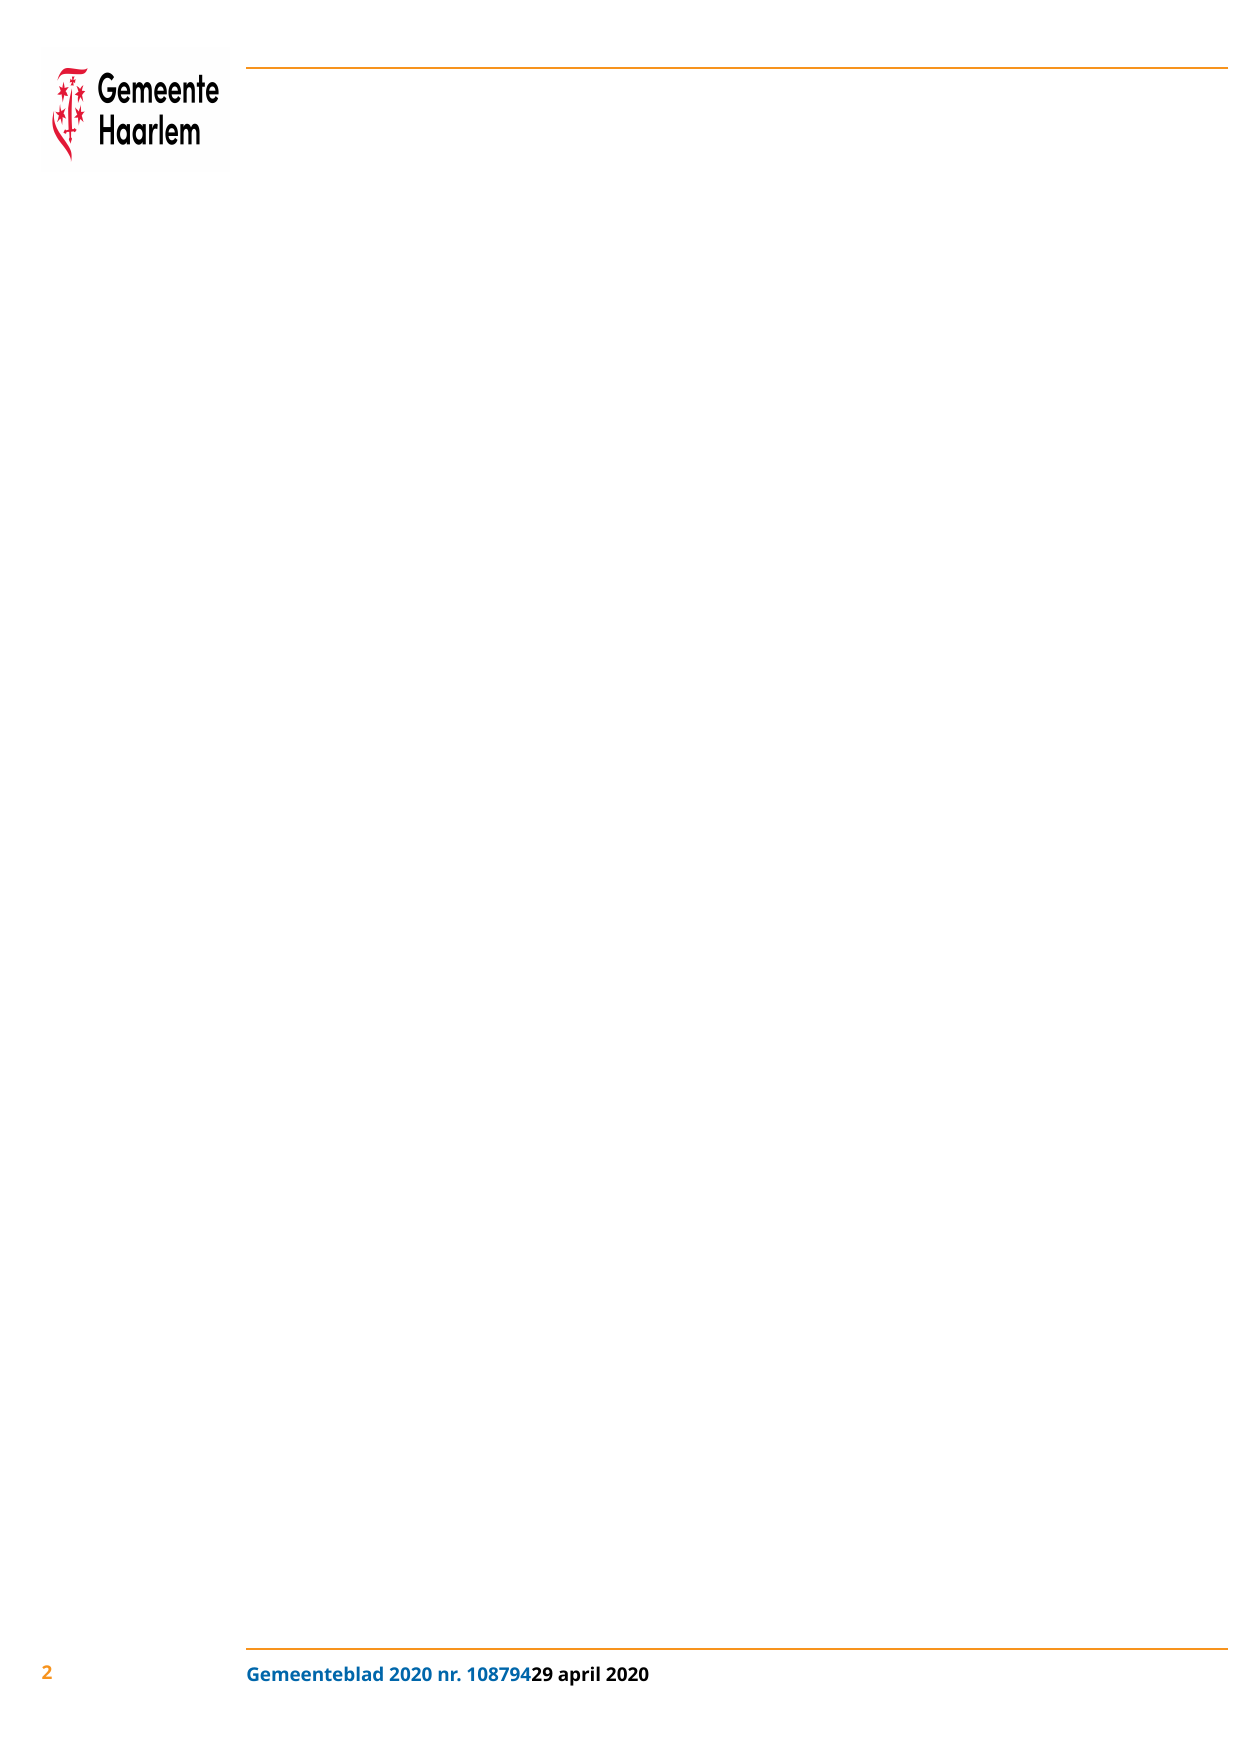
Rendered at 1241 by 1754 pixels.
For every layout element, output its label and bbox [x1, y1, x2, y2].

picture [41, 47, 231, 172]
